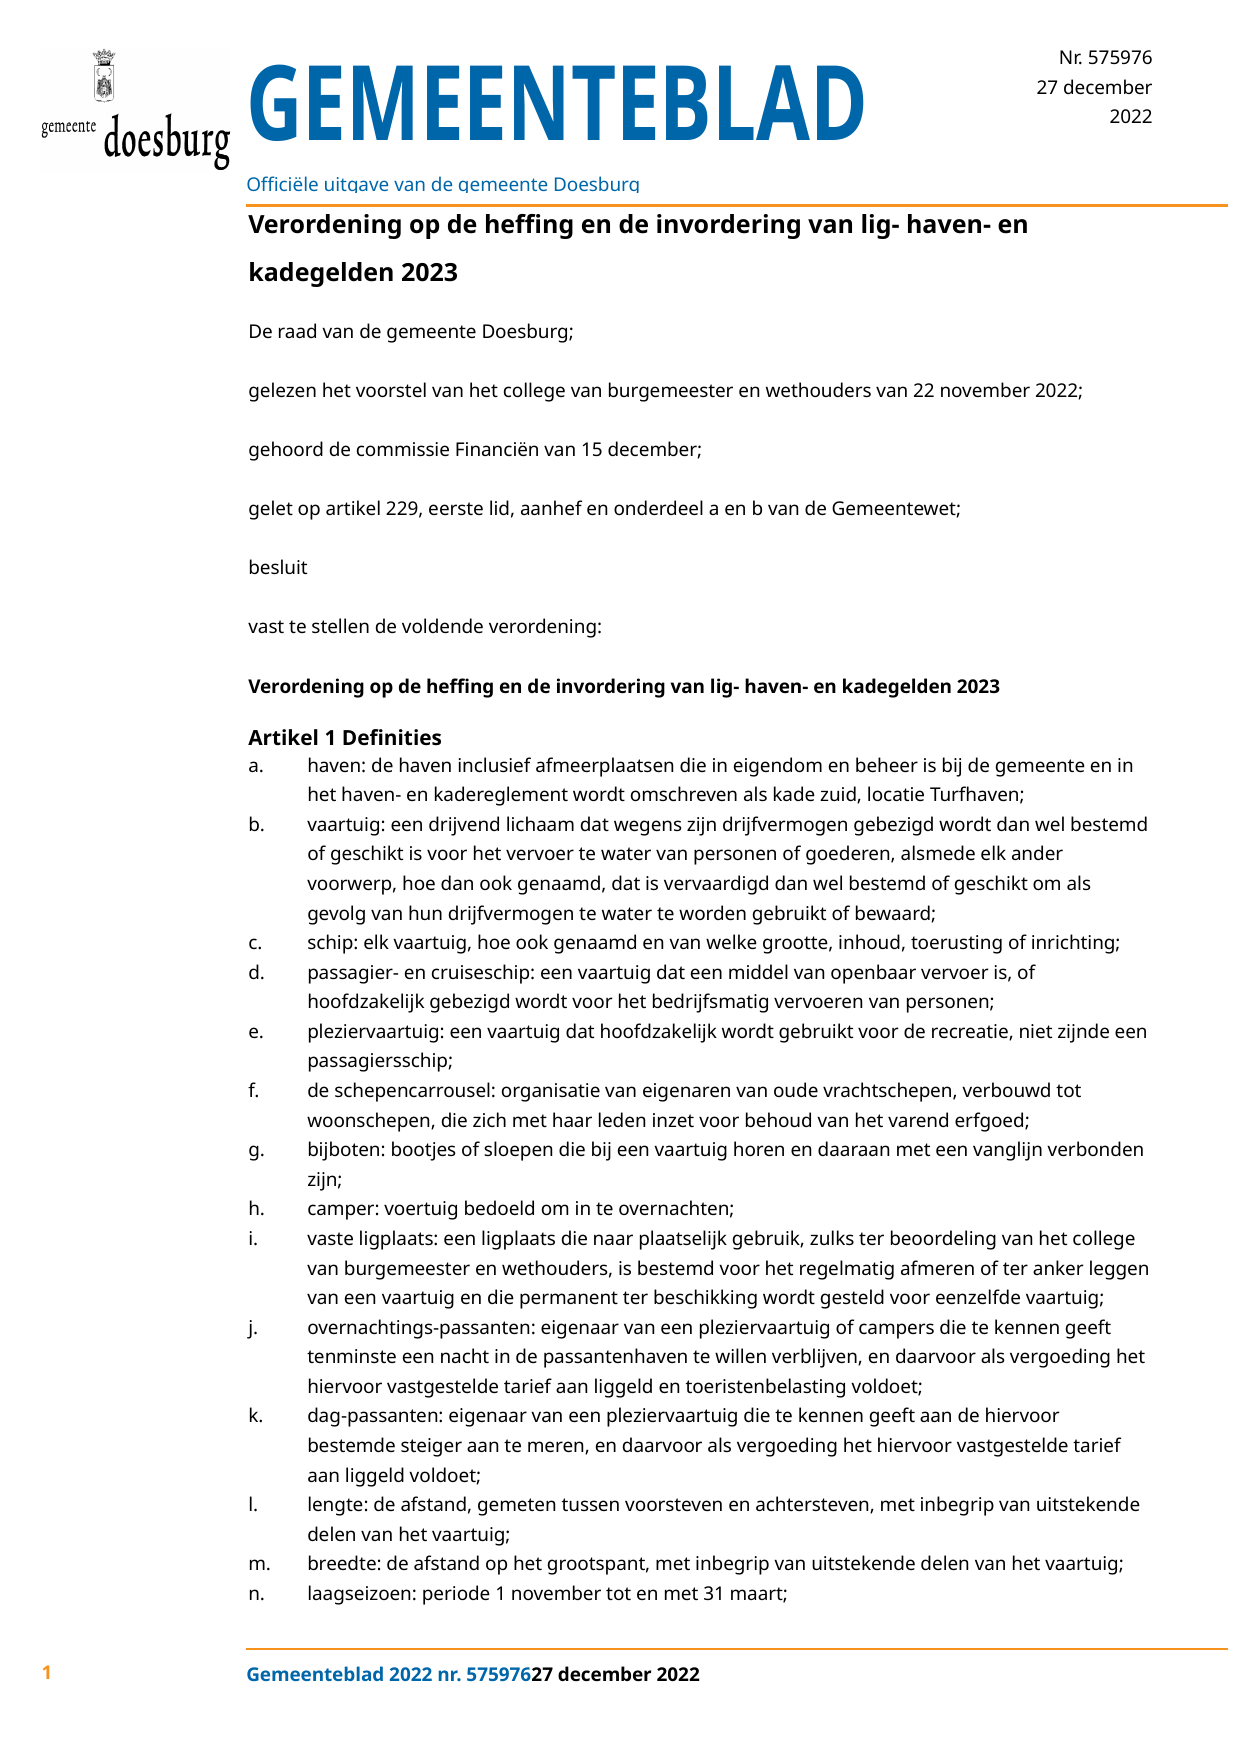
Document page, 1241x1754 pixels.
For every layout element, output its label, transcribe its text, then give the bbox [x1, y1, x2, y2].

list haven: de haven inclusief afmeerplaatsen die in eigendom en beheer is bij de gemeente en in het haven- en kadereglement wordt omschreven als kade zuid, locatie Turfhaven; [248, 752, 1152, 807]
list vaartuig: een drijvend lichaam dat wegens zijn drijfvermogen gebezigd wordt dan wel bestemd of geschikt is voor het vervoer te water van personen of goederen, alsmede elk ander voorwerp, hoe dan ook genaamd, dat is vervaardigd dan wel bestemd of geschikt om als gevolg van hun drijfvermogen te water te worden gebruikt of bewaard; [248, 811, 1152, 925]
list breedte: de afstand op het grootspant, met inbegrip van uitstekende delen van het vaartuig; [248, 1551, 1152, 1576]
list laagseizoen: periode 1 november tot en met 31 maart; [248, 1580, 1152, 1606]
text gelezen het voorstel van het college van burgemeester en wethouders van 22 november 2022; [248, 377, 1152, 403]
text Artikel 1 Definities [248, 723, 1152, 752]
list pleziervaartuig: een vaartuig dat hoofdzakelijk wordt gebruikt voor de recreatie, niet zijnde een passagiersschip; [248, 1018, 1152, 1073]
text gelet op artikel 229, eerste lid, aanhef en onderdeel a en b van de Gemeentewet; [248, 495, 1152, 521]
text Verordening op de heffing en de invordering van lig- haven- en kadegelden 2023 [248, 207, 1152, 288]
text Verordening op de heffing en de invordering van lig- haven- en kadegelden 2023 [248, 673, 1152, 699]
picture [41, 47, 231, 172]
list camper: voertuig bedoeld om in te overnachten; [248, 1196, 1152, 1221]
list overnachtings-passanten: eigenaar van een pleziervaartuig of campers die te kennen geeft tenminste een nacht in de passantenhaven te willen verblijven, en daarvoor als vergoeding het hiervoor vastgestelde tarief aan liggeld en toeristenbelasting voldoet; [248, 1314, 1152, 1399]
text gehoord de commissie Financiën van 15 december; [248, 436, 1152, 462]
list dag-passanten: eigenaar van een pleziervaartuig die te kennen geeft aan de hiervoor bestemde steiger aan te meren, en daarvoor als vergoeding het hiervoor vastgestelde tarief aan liggeld voldoet; [248, 1403, 1152, 1487]
text De raad van de gemeente Doesburg; [248, 318, 1152, 344]
list bijboten: bootjes of sloepen die bij een vaartuig horen en daaraan met een vanglijn verbonden zijn; [248, 1136, 1152, 1192]
text besluit [248, 554, 1152, 580]
list vaste ligplaats: een ligplaats die naar plaatselijk gebruik, zulks ter beoordeling van het college van burgemeester en wethouders, is bestemd voor het regelmatig afmeren of ter anker leggen van een vaartuig en die permanent ter beschikking wordt gesteld voor eenzelfde vaartuig; [248, 1225, 1152, 1310]
list lengte: de afstand, gemeten tussen voorsteven en achtersteven, met inbegrip van uitstekende delen van het vaartuig; [248, 1491, 1152, 1547]
list schip: elk vaartuig, hoe ook genaamd en van welke grootte, inhoud, toerusting of inrichting; [248, 929, 1152, 955]
list passagier- en cruiseschip: een vaartuig dat een middel van openbaar vervoer is, of hoofdzakelijk gebezigd wordt voor het bedrijfsmatig vervoeren van personen; [248, 959, 1152, 1014]
list de schepencarrousel: organisatie van eigenaren van oude vrachtschepen, verbouwd tot woonschepen, die zich met haar leden inzet voor behoud van het varend erfgoed; [248, 1077, 1152, 1132]
text vast te stellen de voldende verordening: [248, 614, 1152, 639]
